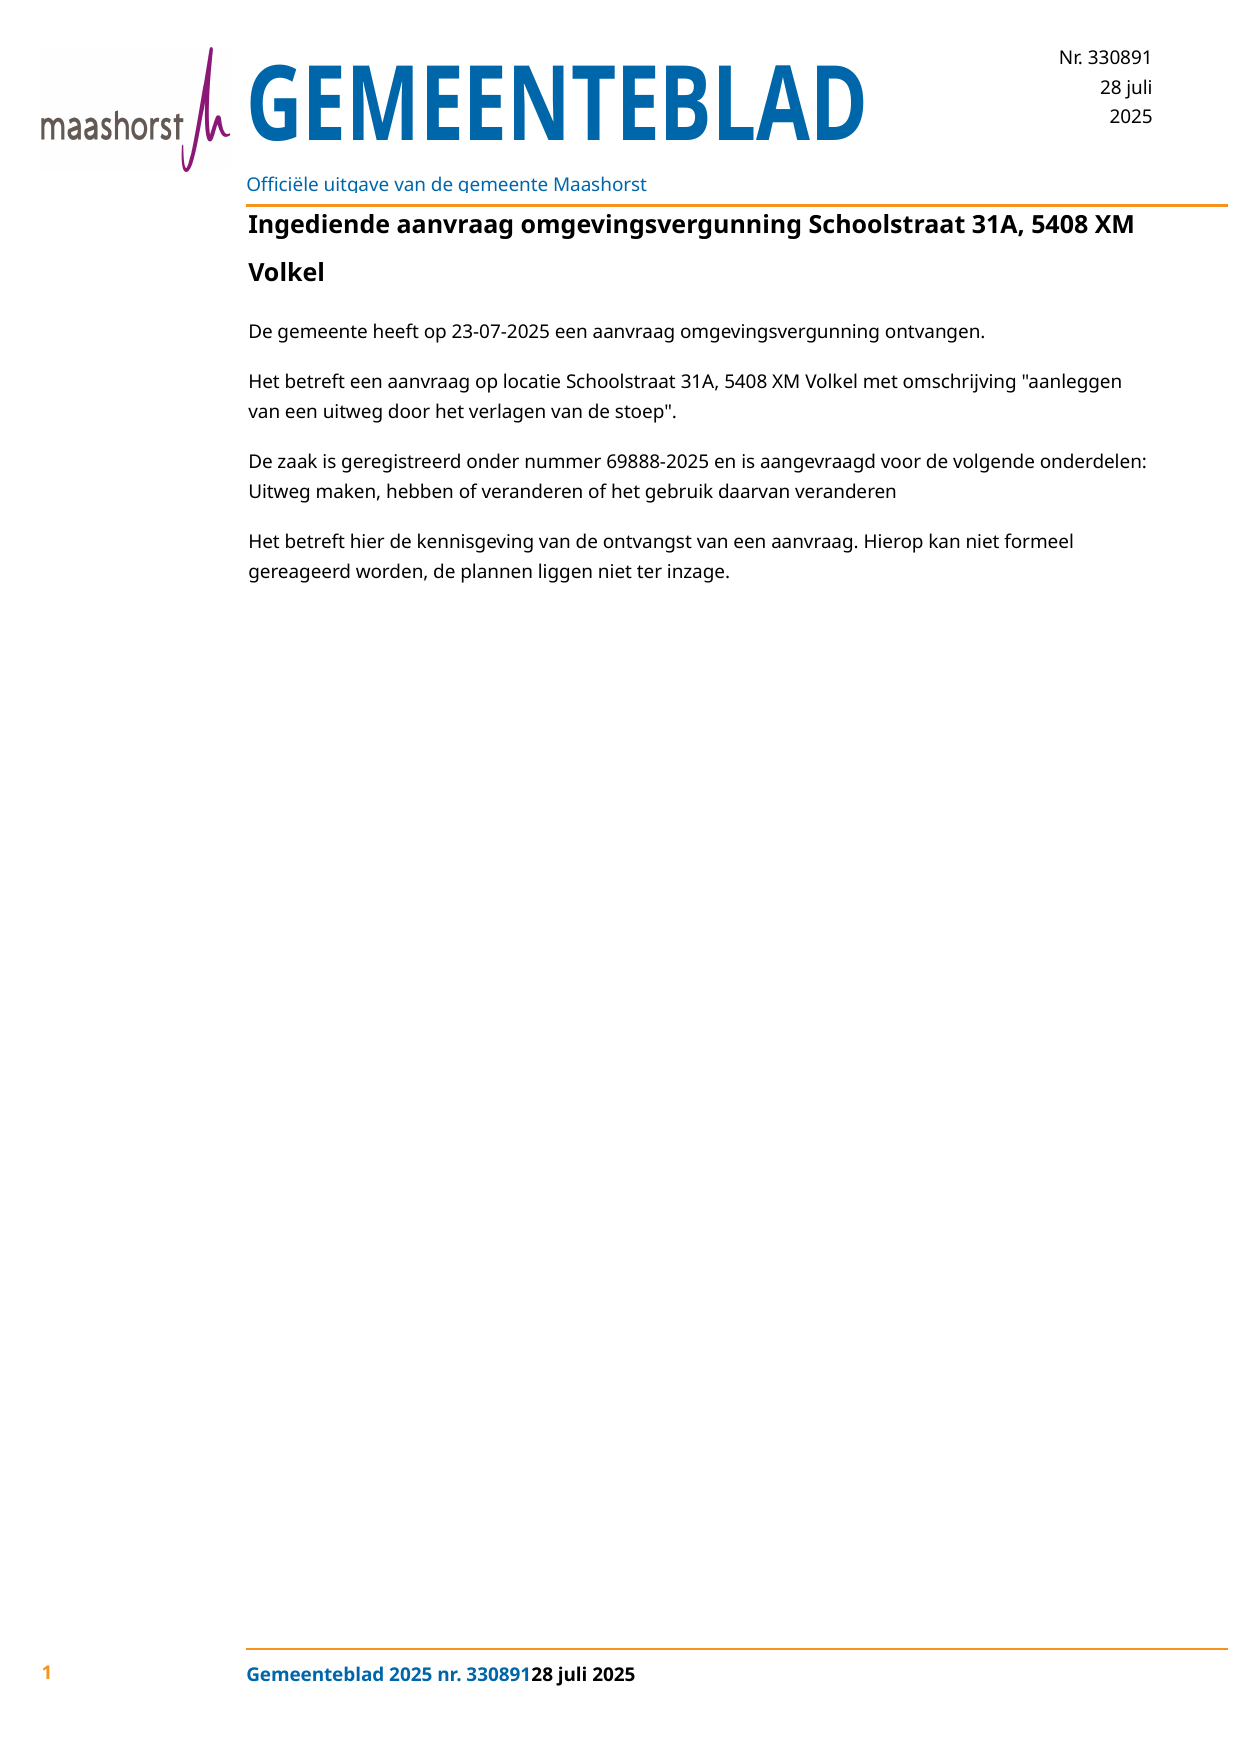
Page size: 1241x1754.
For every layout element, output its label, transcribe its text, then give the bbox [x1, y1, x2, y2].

text De zaak is geregistreerd onder nummer 69888-2025 en is aangevraagd voor de volgende onderdelen: Uitweg maken, hebben of veranderen of het gebruik daarvan veranderen [248, 448, 1152, 504]
text Het betreft hier de kennisgeving van de ontvangst van een aanvraag. Hierop kan niet formeel gereageerd worden, de plannen liggen niet ter inzage. [248, 528, 1152, 584]
text Het betreft een aanvraag op locatie Schoolstraat 31A, 5408 XM Volkel met omschrijving "aanleggen van een uitweg door het verlagen van de stoep". [248, 368, 1152, 424]
text Ingediende aanvraag omgevingsvergunning Schoolstraat 31A, 5408 XM Volkel [248, 207, 1152, 288]
text De gemeente heeft op 23-07-2025 een aanvraag omgevingsvergunning ontvangen. [248, 318, 1152, 344]
picture [41, 47, 231, 172]
